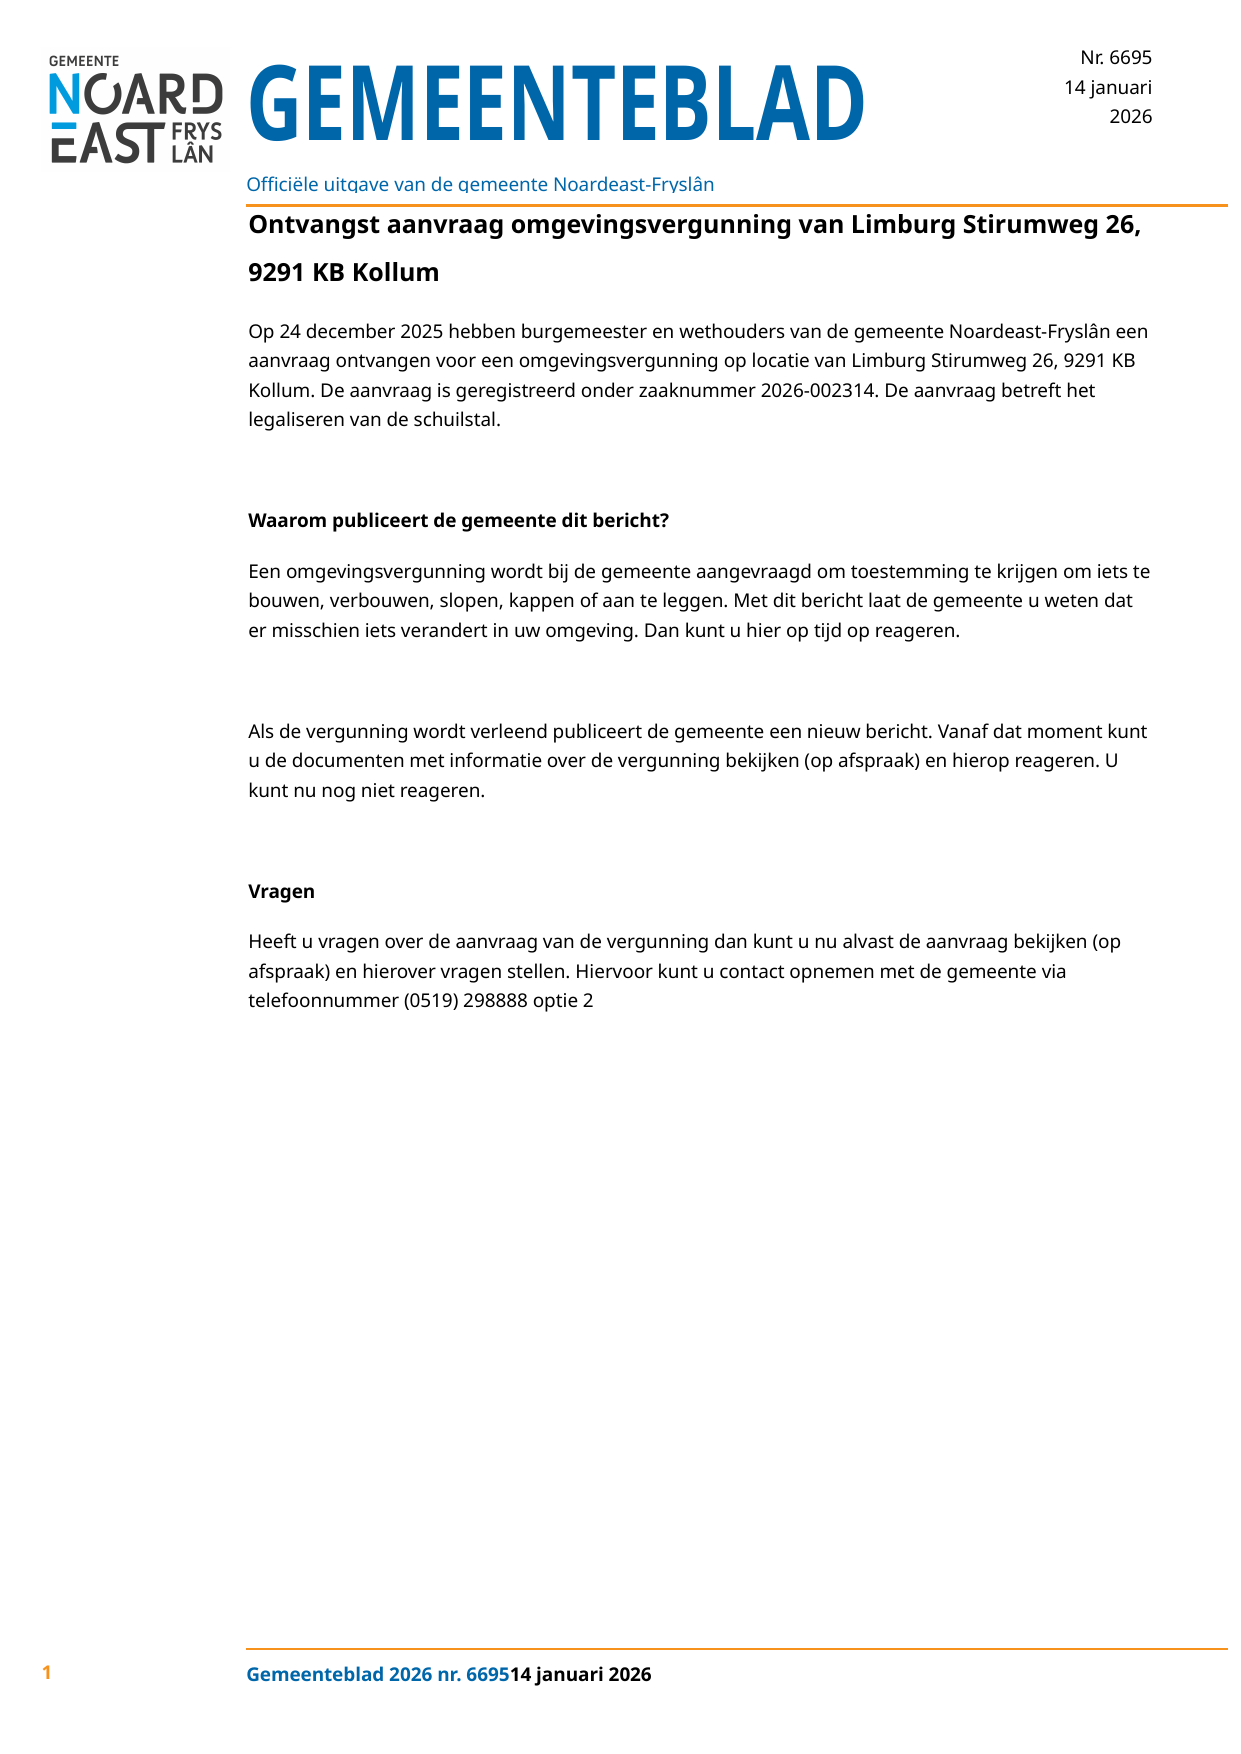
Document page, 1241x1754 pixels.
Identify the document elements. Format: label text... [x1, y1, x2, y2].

picture [41, 47, 231, 172]
text Waarom publiceert de gemeente dit bericht? [248, 507, 1152, 533]
text Op 24 december 2025 hebben burgemeester en wethouders van de gemeente Noardeast-Fryslân een aanvraag ontvangen voor een omgevingsvergunning op locatie van Limburg Stirumweg 26, 9291 KB Kollum. De aanvraag is geregistreerd onder zaaknummer 2026-002314. De aanvraag betreft het legaliseren van de schuilstal. [248, 318, 1152, 432]
text Heeft u vragen over de aanvraag van de vergunning dan kunt u nu alvast de aanvraag bekijken (op afspraak) en hierover vragen stellen. Hiervoor kunt u contact opnemen met de gemeente via telefoonnummer (0519) 298888 optie 2 [248, 928, 1152, 1013]
text Een omgevingsvergunning wordt bij de gemeente aangevraagd om toestemming te krijgen om iets te bouwen, verbouwen, slopen, kappen of aan te leggen. Met dit bericht laat de gemeente u weten dat er misschien iets verandert in uw omgeving. Dan kunt u hier op tijd op reageren. [248, 558, 1152, 643]
text Vragen [248, 878, 1152, 904]
text Ontvangst aanvraag omgevingsvergunning van Limburg Stirumweg 26, 9291 KB Kollum [248, 207, 1152, 288]
text Als de vergunning wordt verleend publiceert de gemeente een nieuw bericht. Vanaf dat moment kunt u de documenten met informatie over de vergunning bekijken (op afspraak) en hierop reageren. U kunt nu nog niet reageren. [248, 718, 1152, 803]
